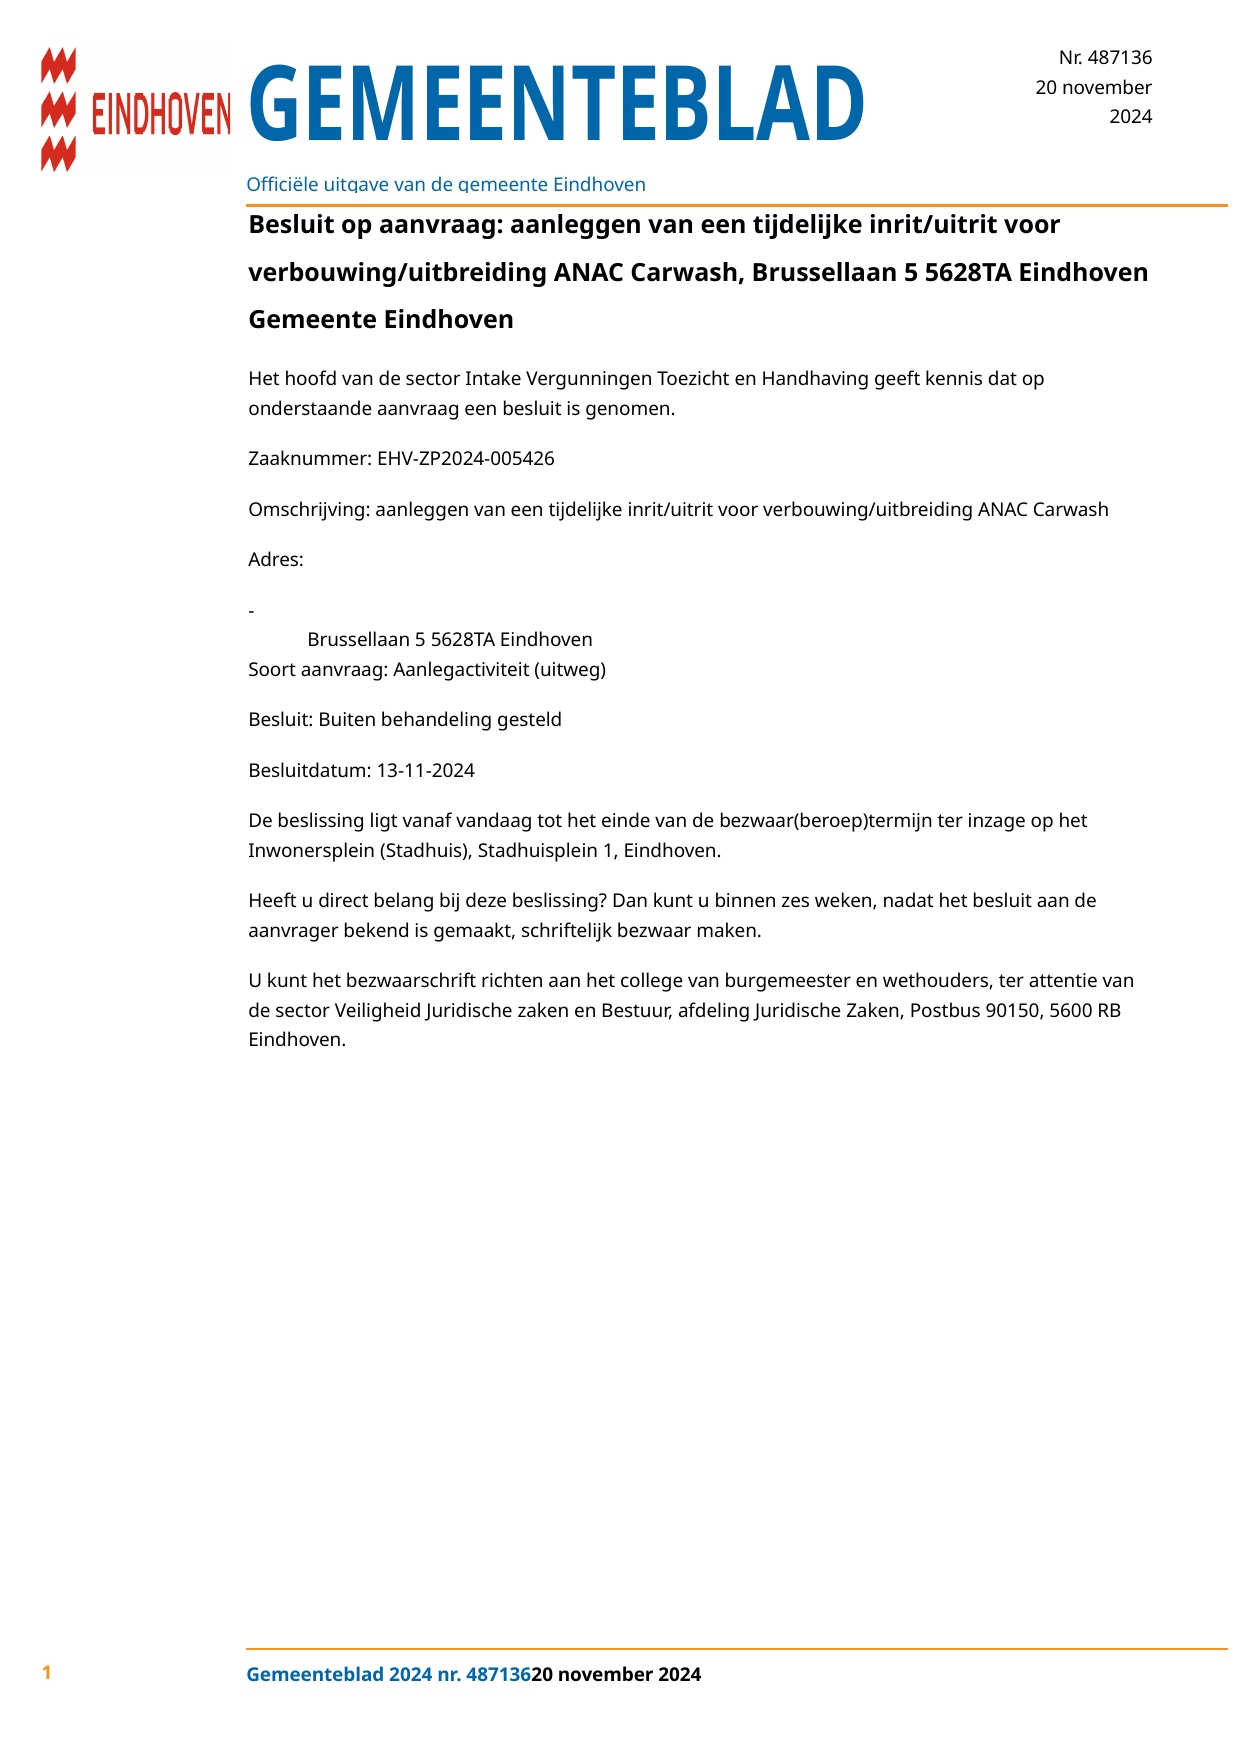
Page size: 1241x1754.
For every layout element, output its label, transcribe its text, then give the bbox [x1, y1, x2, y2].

text De beslissing ligt vanaf vandaag tot het einde van de bezwaar(beroep)termijn ter inzage op het Inwonersplein (Stadhuis), Stadhuisplein 1, Eindhoven. [248, 807, 1152, 862]
picture [41, 47, 231, 172]
text Adres: [248, 546, 1152, 572]
text Besluitdatum: 13-11-2024 [248, 757, 1152, 782]
text Besluit op aanvraag: aanleggen van een tijdelijke inrit/uitrit voor verbouwing/uitbreiding ANAC Carwash, Brussellaan 5 5628TA Eindhoven Gemeente Eindhoven [248, 207, 1152, 336]
text Zaaknummer: EHV-ZP2024-005426 [248, 446, 1152, 471]
text Heeft u direct belang bij deze beslissing? Dan kunt u binnen zes weken, nadat het besluit aan de aanvrager bekend is gemaakt, schriftelijk bezwaar maken. [248, 887, 1152, 942]
text Besluit: Buiten behandeling gesteld [248, 706, 1152, 732]
text Soort aanvraag: Aanlegactiviteit (uitweg) [248, 656, 1152, 682]
text Het hoofd van de sector Intake Vergunningen Toezicht en Handhaving geeft kennis dat op onderstaande aanvraag een besluit is genomen. [248, 366, 1152, 421]
text U kunt het bezwaarschrift richten aan het college van burgemeester en wethouders, ter attentie van de sector Veiligheid Juridische zaken en Bestuur, afdeling Juridische Zaken, Postbus 90150, 5600 RB Eindhoven. [248, 967, 1152, 1052]
list Brussellaan 5 5628TA Eindhoven [248, 626, 1152, 652]
text Omschrijving: aanleggen van een tijdelijke inrit/uitrit voor verbouwing/uitbreiding ANAC Carwash [248, 496, 1152, 522]
